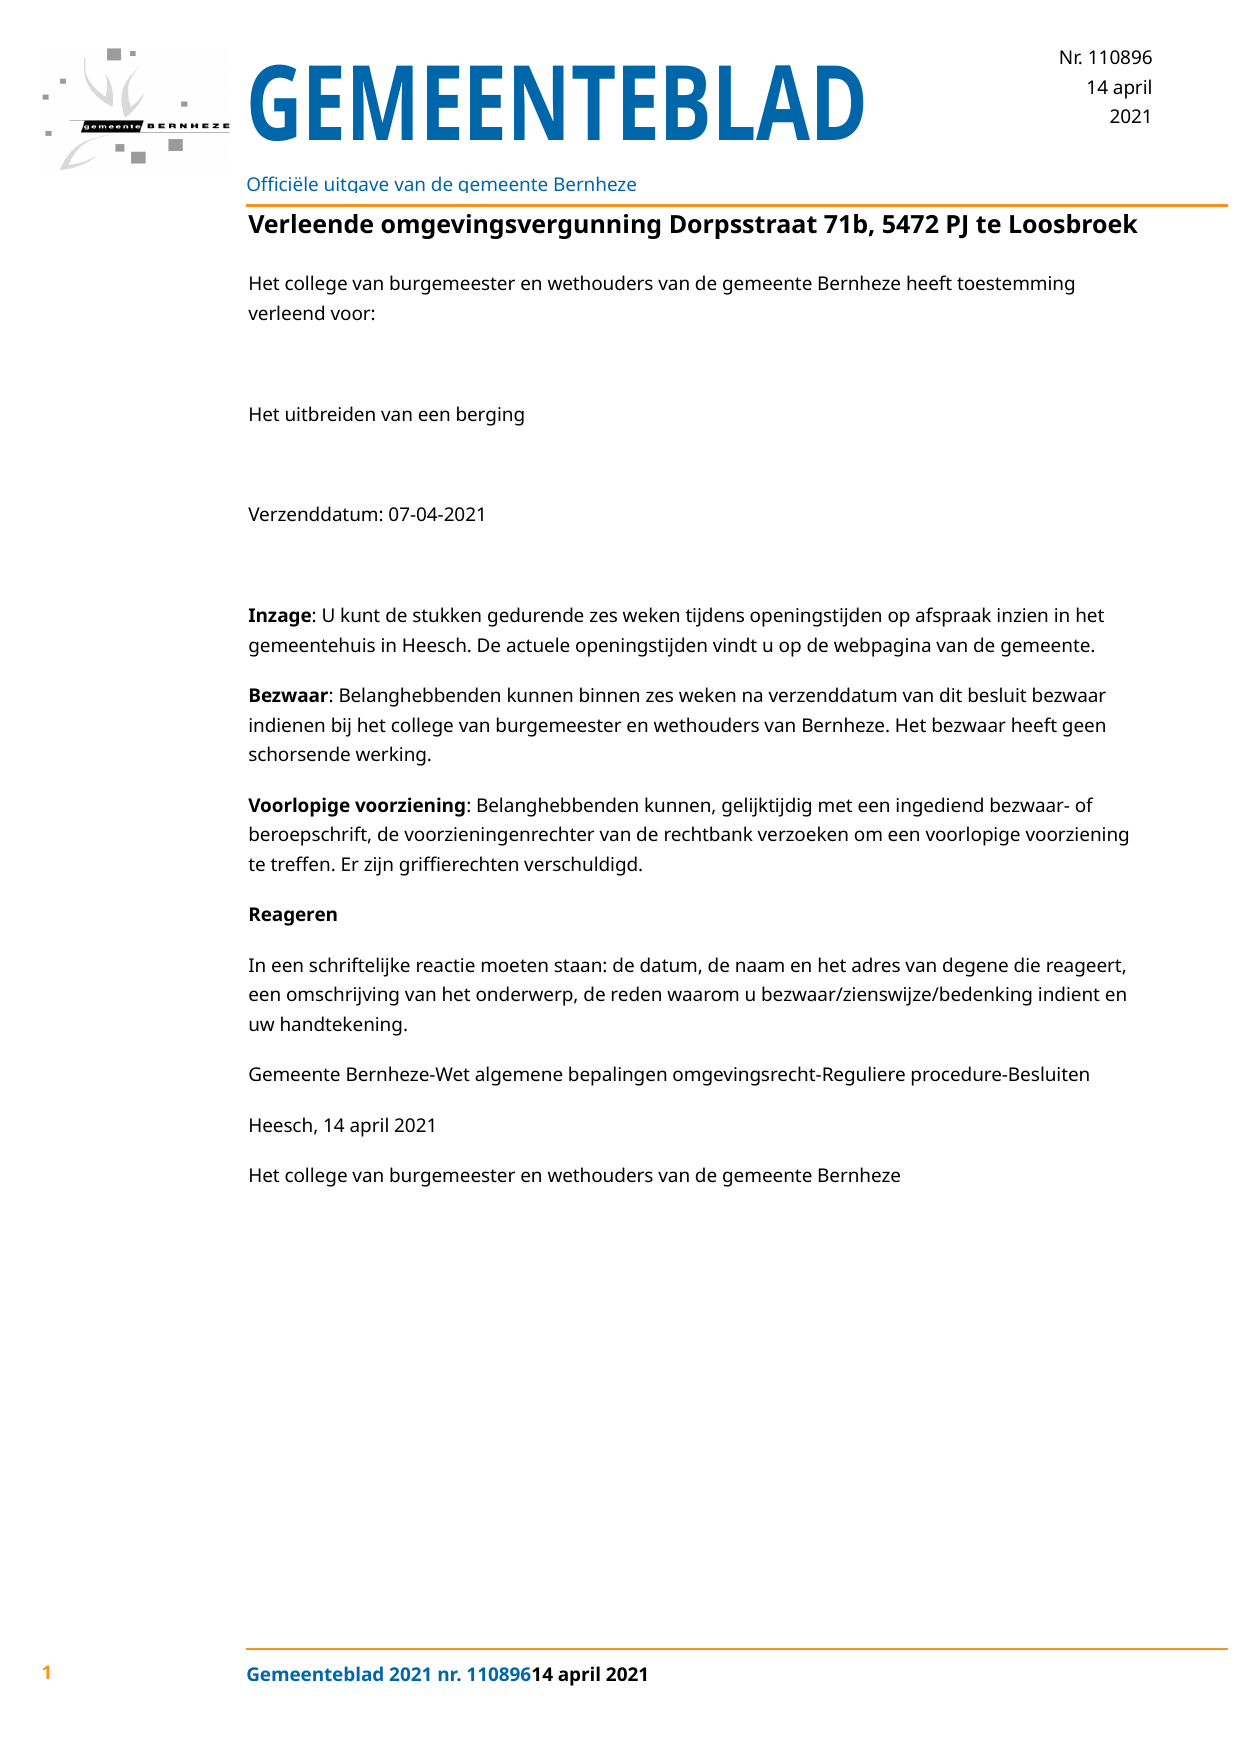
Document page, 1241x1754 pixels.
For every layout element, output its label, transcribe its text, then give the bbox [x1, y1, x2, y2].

text Heesch, 14 april 2021 [248, 1112, 1152, 1138]
text Verleende omgevingsvergunning Dorpsstraat 71b, 5472 PJ te Loosbroek [248, 207, 1152, 241]
text Inzage: U kunt de stukken gedurende zes weken tijdens openingstijden op afspraak inzien in het gemeentehuis in Heesch. De actuele openingstijden vindt u op de webpagina van de gemeente. [248, 602, 1152, 658]
text Reageren [248, 902, 1152, 927]
text Het college van burgemeester en wethouders van de gemeente Bernheze heeft toestemming verleend voor: [248, 270, 1152, 326]
text Voorlopige voorziening: Belanghebbenden kunnen, gelijktijdig met een ingediend bezwaar- of beroepschrift, de voorzieningenrechter van de rechtbank verzoeken om een voorlopige voorziening te treffen. Er zijn griffierechten verschuldigd. [248, 792, 1152, 877]
text Het college van burgemeester en wethouders van de gemeente Bernheze [248, 1162, 1152, 1188]
picture [41, 47, 231, 172]
text Het uitbreiden van een berging [248, 401, 1152, 426]
text In een schriftelijke reactie moeten staan: de datum, de naam en het adres van degene die reageert, een omschrijving van het onderwerp, de reden waarom u bezwaar/zienswijze/bedenking indient en uw handtekening. [248, 952, 1152, 1037]
text Gemeente Bernheze-Wet algemene bepalingen omgevingsrecht-Reguliere procedure-Besluiten [248, 1062, 1152, 1087]
text Verzenddatum: 07-04-2021 [248, 502, 1152, 527]
text Bezwaar: Belanghebbenden kunnen binnen zes weken na verzenddatum van dit besluit bezwaar indienen bij het college van burgemeester en wethouders van Bernheze. Het bezwaar heeft geen schorsende werking. [248, 682, 1152, 767]
